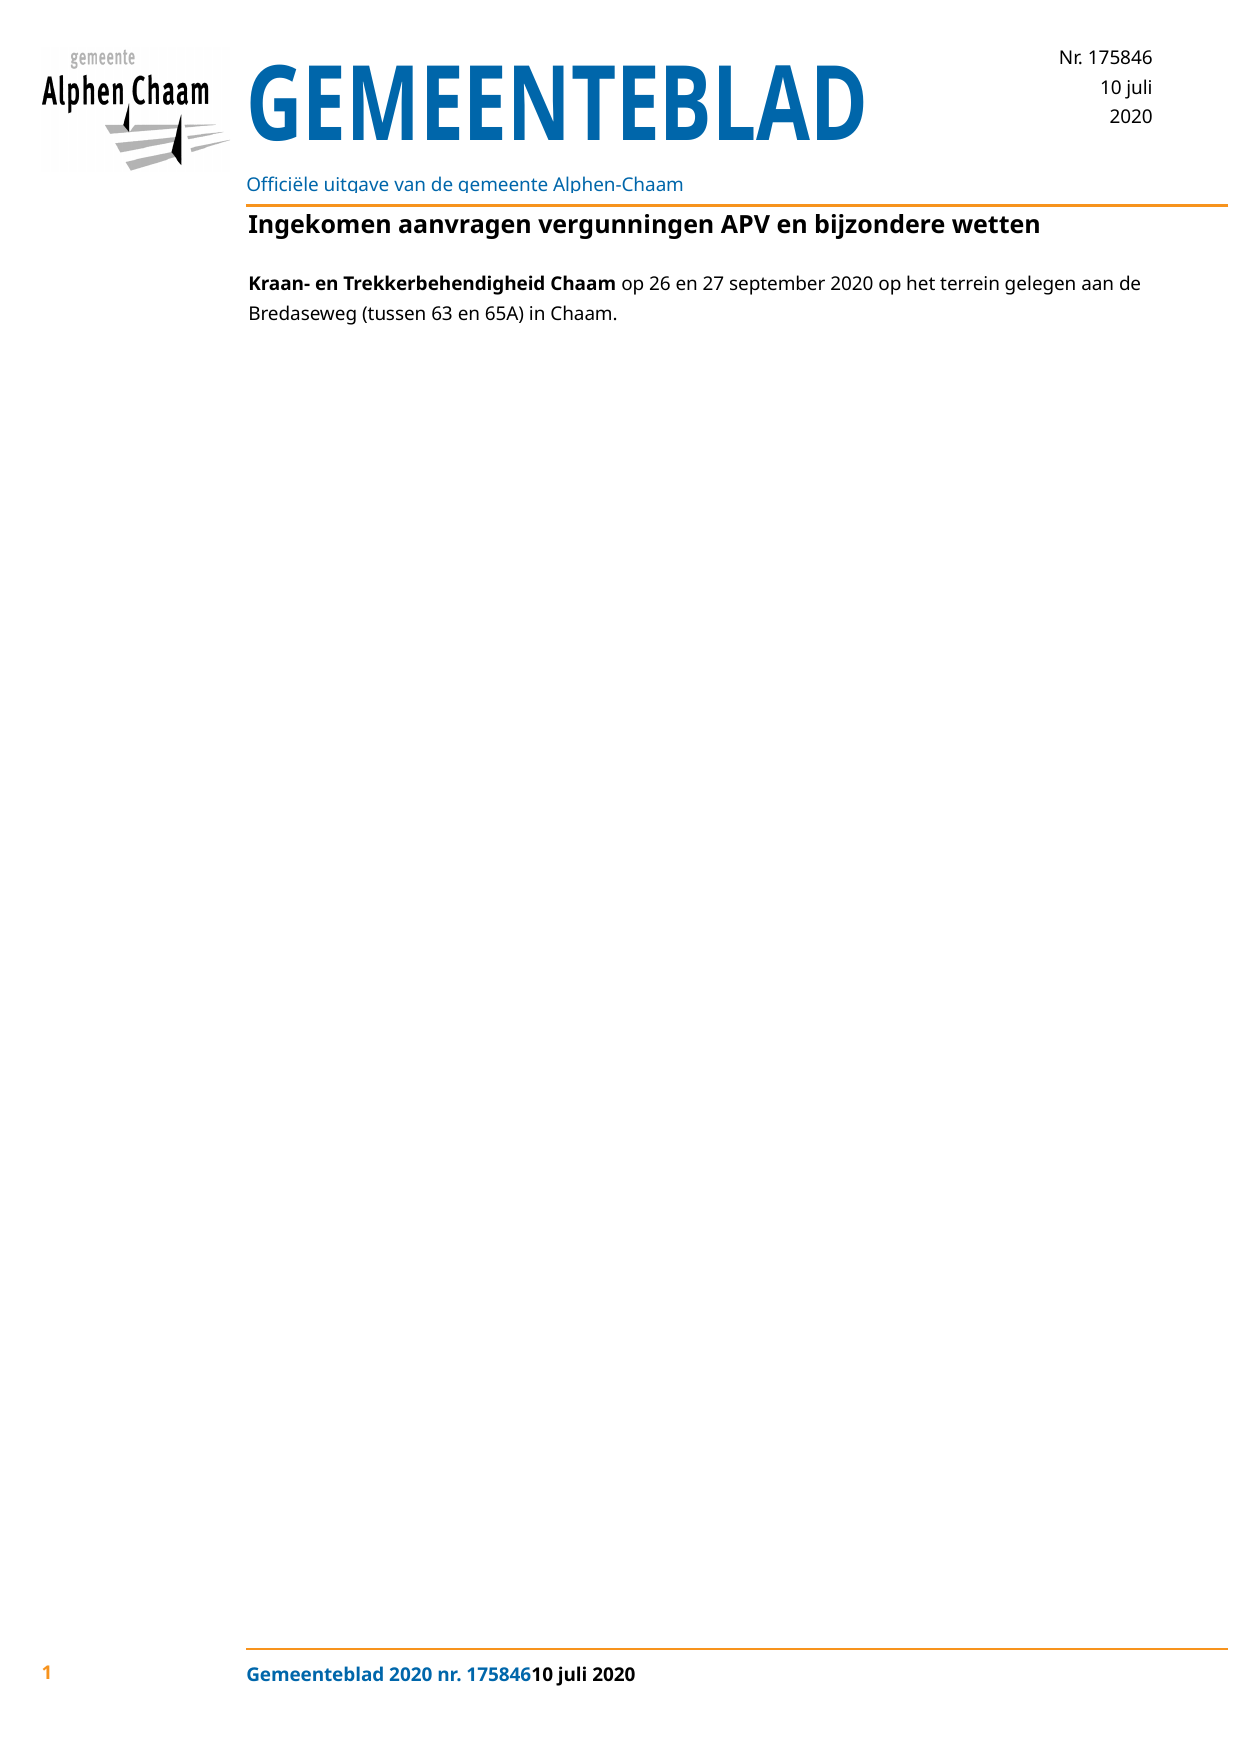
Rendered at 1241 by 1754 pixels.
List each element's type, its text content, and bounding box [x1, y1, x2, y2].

picture [41, 47, 231, 172]
text Kraan- en Trekkerbehendigheid Chaam op 26 en 27 september 2020 op het terrein gelegen aan de Bredaseweg (tussen 63 en 65A) in Chaam. [248, 270, 1152, 326]
text Ingekomen aanvragen vergunningen APV en bijzondere wetten [248, 207, 1152, 241]
